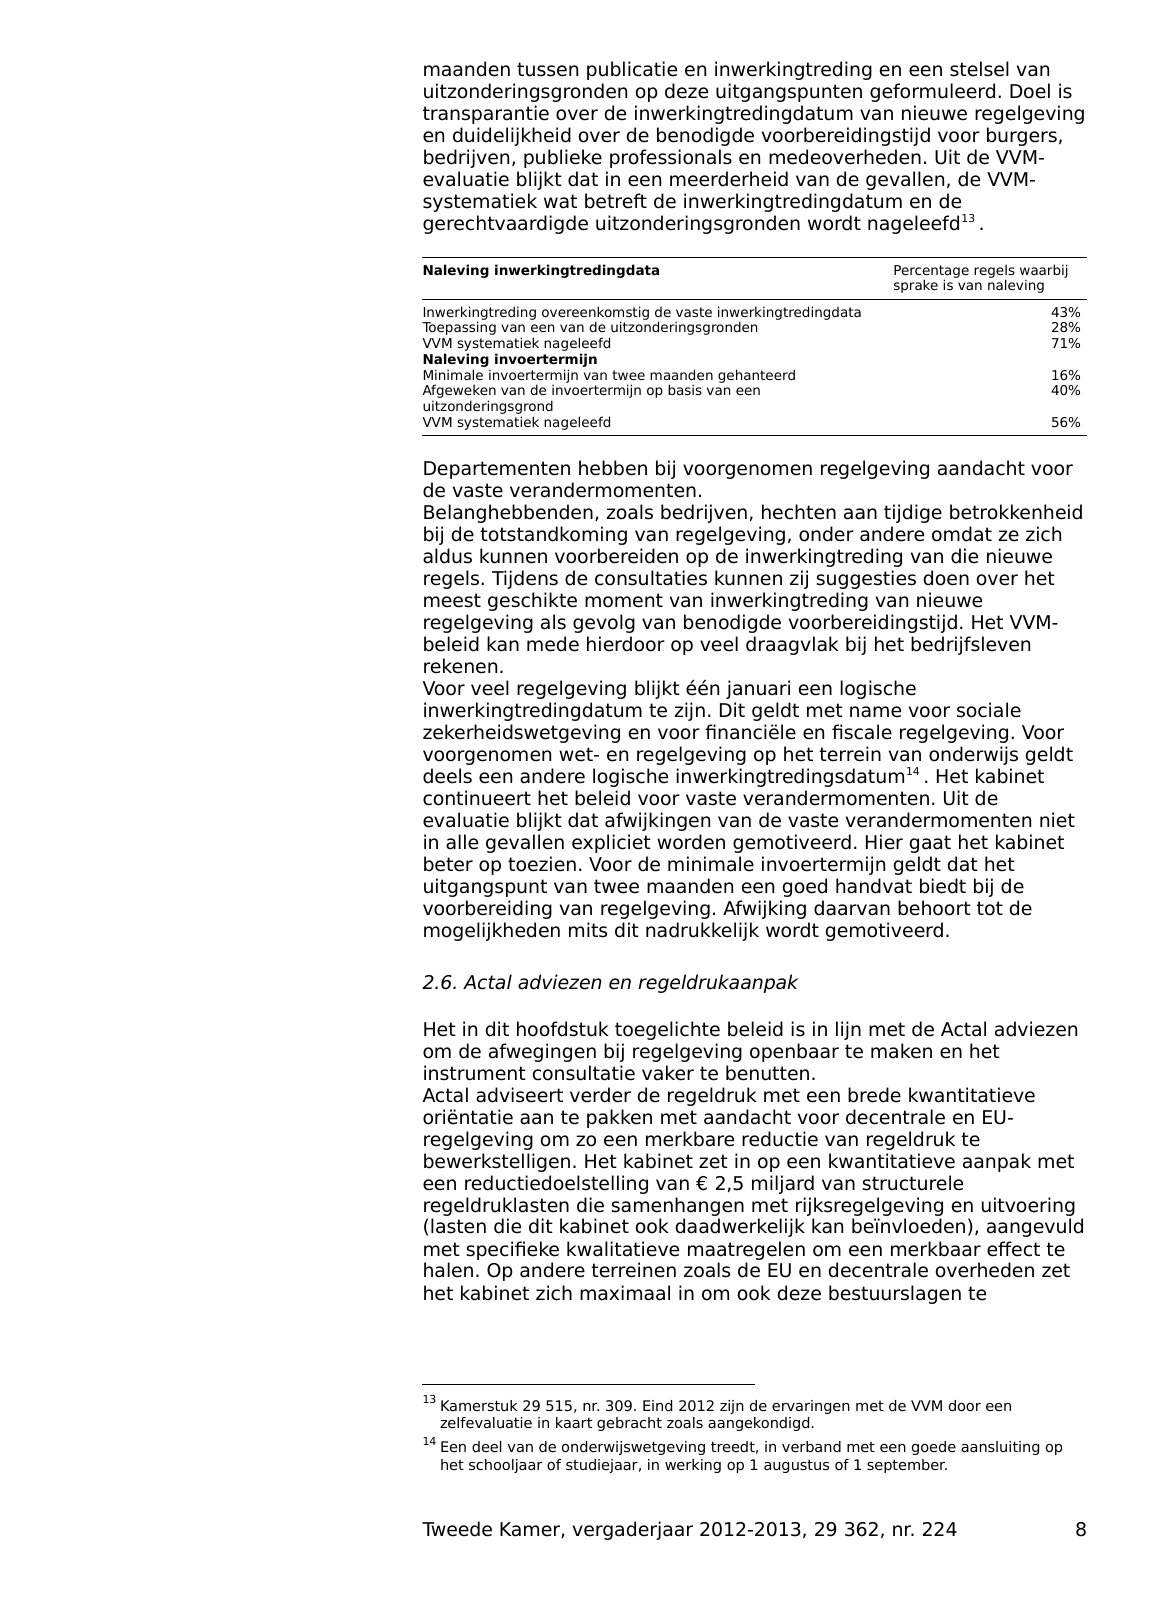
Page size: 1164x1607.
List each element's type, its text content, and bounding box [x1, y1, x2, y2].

table_header Percentage regels waarbij sprake is van naleving [887, 258, 1087, 299]
table_cell 56% [887, 415, 1087, 435]
text Actal adviseert verder de regeldruk met een brede kwantitatieve oriëntatie aan te pakken met aandacht voor decentrale en EU-regelgeving om zo een merkbare reductie van regeldruk te bewerkstelligen. Het kabinet zet in op een kwantitatieve aanpak met een reductiedoelstelling van € 2,5 miljard van structurele regeldruklasten die samenhangen met rijksregelgeving en uitvoering (lasten die dit kabinet ook daadwerkelijk kan beïnvloeden), aangevuld met specifieke kwalitatieve maatregelen om een merkbaar effect te halen. Op andere terreinen zoals de EU en decentrale overheden zet het kabinet zich maximaal in om ook deze bestuurslagen te [422, 1084, 1087, 1304]
table_cell 71% [887, 336, 1087, 352]
table_cell 43% [887, 300, 1087, 320]
table_cell [887, 352, 1087, 367]
text Voor veel regelgeving blijkt één januari een logische inwerkingtredingdatum te zijn. Dit geldt met name voor sociale zekerheidswetgeving en voor financiële en fiscale regelgeving. Voor voorgenomen wet- en regelgeving op het terrein van onderwijs geldt deels een andere logische inwerkingtredingsdatum. Het kabinet continueert het beleid voor vaste verandermomenten. Uit de evaluatie blijkt dat afwijkingen van de vaste verandermomenten niet in alle gevallen expliciet worden gemotiveerd. Hier gaat het kabinet beter op toezien. Voor de minimale invoertermijn geldt dat het uitgangspunt van twee maanden een goed handvat biedt bij de voorbereiding van regelgeving. Afwijking daarvan behoort tot de mogelijkheden mits dit nadrukkelijk wordt gemotiveerd. [422, 678, 1087, 942]
text Kamerstuk 29 515, nr. 309. Eind 2012 zijn de ervaringen met de VVM door een zelfevaluatie in kaart gebracht zoals aangekondigd. [422, 1393, 1087, 1432]
text Het in dit hoofdstuk toegelichte beleid is in lijn met de Actal adviezen om de afwegingen bij regelgeving openbaar te maken en het instrument consultatie vaker te benutten. [422, 1019, 1087, 1084]
text maanden tussen publicatie en inwerkingtreding en een stelsel van uitzonderingsgronden op deze uitgangspunten geformuleerd. Doel is transparantie over de inwerkingtredingdatum van nieuwe regelgeving en duidelijkheid over de benodigde voorbereidingstijd voor burgers, bedrijven, publieke professionals en medeoverheden. Uit de VVM-evaluatie blijkt dat in een meerderheid van de gevallen, de VVM-systematiek wat betreft de inwerkingtredingdatum en de gerechtvaardigde uitzonderingsgronden wordt nageleefd. [422, 59, 1087, 235]
subtitle 2.6. Actal adviezen en regeldrukaanpak [422, 972, 1087, 994]
table_cell Afgeweken van de invoertermijn op basis van een uitzonderingsgrond [422, 383, 887, 414]
table_cell Toepassing van een van de uitzonderingsgronden [422, 320, 887, 336]
table_cell Inwerkingtreding overeenkomstig de vaste inwerkingtredingdata [422, 300, 887, 320]
table_cell VVM systematiek nageleefd [422, 336, 887, 352]
table_cell 28% [887, 320, 1087, 336]
table_header Naleving inwerkingtredingdata [422, 258, 887, 299]
text Departementen hebben bij voorgenomen regelgeving aandacht voor de vaste verandermomenten. [422, 458, 1087, 502]
text Een deel van de onderwijswetgeving treedt, in verband met een goede aansluiting op het schooljaar of studiejaar, in werking op 1 augustus of 1 september. [422, 1435, 1087, 1474]
table_cell 16% [887, 367, 1087, 383]
table_cell 40% [887, 383, 1087, 414]
table_cell Minimale invoertermijn van twee maanden gehanteerd [422, 367, 887, 383]
table_cell Naleving invoertermijn [422, 352, 887, 367]
table_cell VVM systematiek nageleefd [422, 415, 887, 435]
text Belanghebbenden, zoals bedrijven, hechten aan tijdige betrokkenheid bij de totstandkoming van regelgeving, onder andere omdat ze zich aldus kunnen voorbereiden op de inwerkingtreding van die nieuwe regels. Tijdens de consultaties kunnen zij suggesties doen over het meest geschikte moment van inwerkingtreding van nieuwe regelgeving als gevolg van benodigde voorbereidingstijd. Het VVM-beleid kan mede hierdoor op veel draagvlak bij het bedrijfsleven rekenen. [422, 502, 1087, 678]
